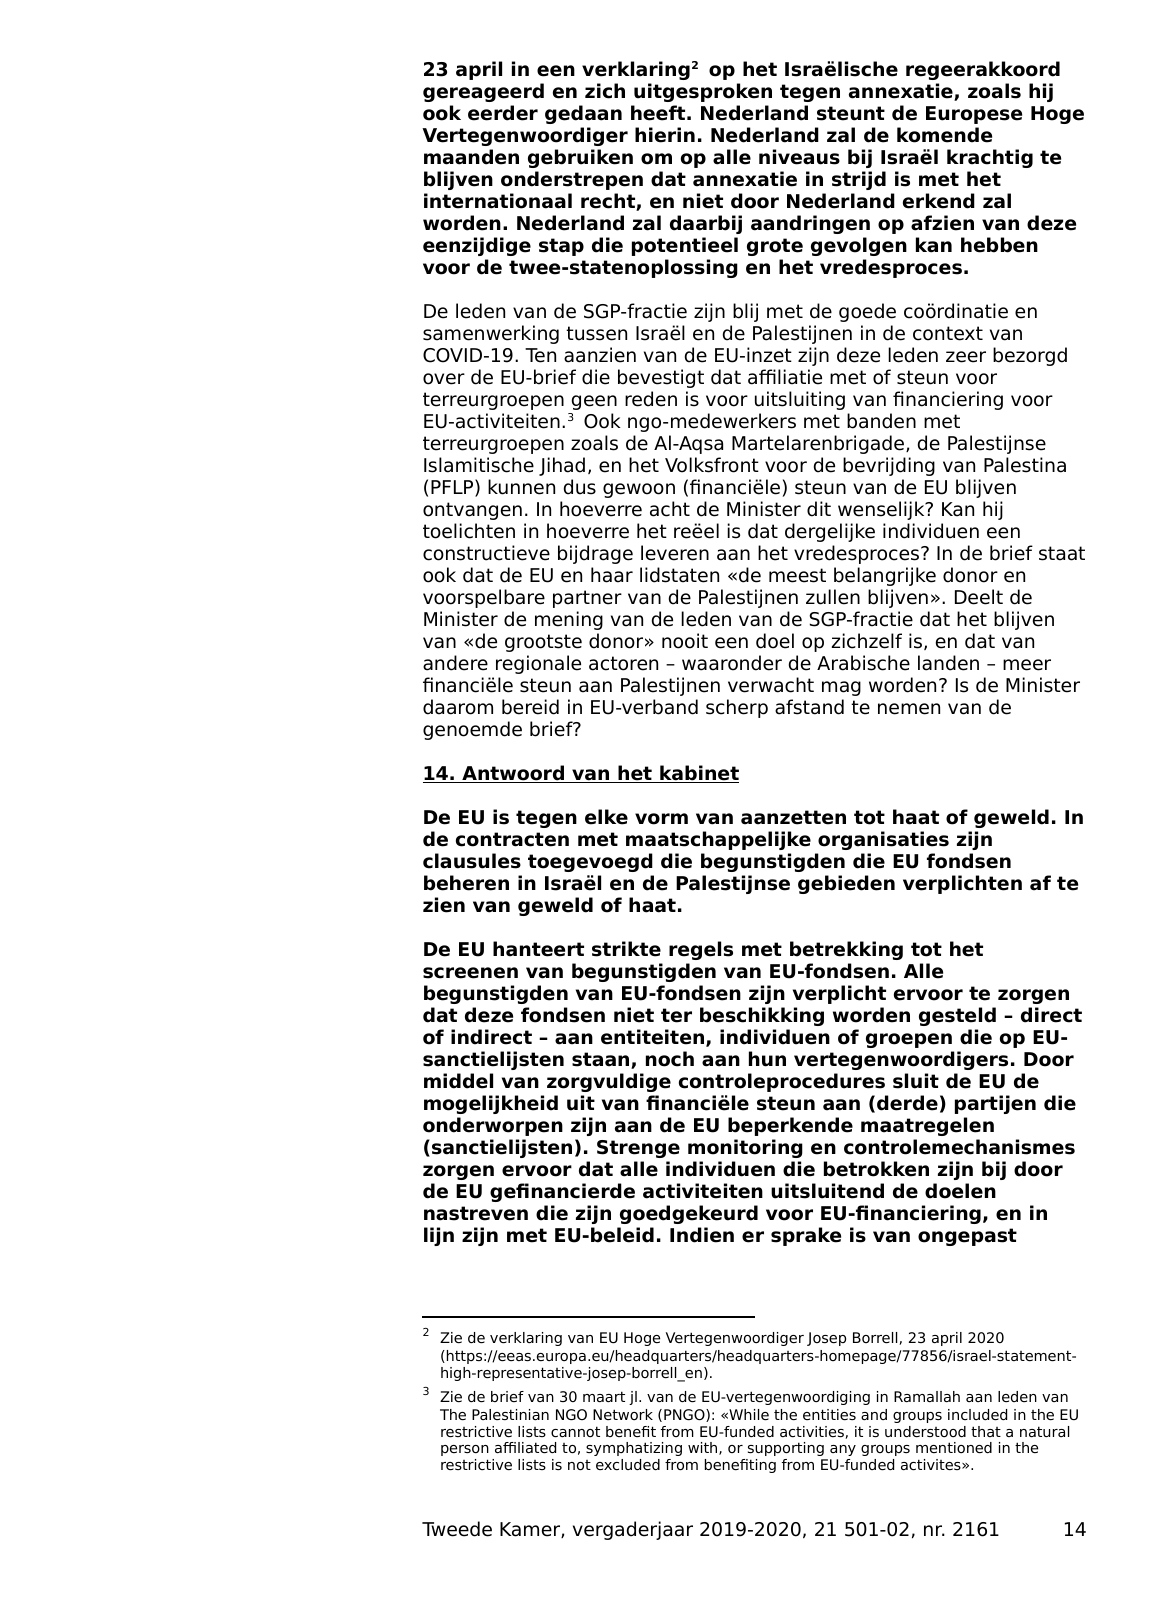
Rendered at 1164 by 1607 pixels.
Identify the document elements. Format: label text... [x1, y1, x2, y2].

text 23 april in een verklaring op het Israëlische regeerakkoord gereageerd en zich uitgesproken tegen annexatie, zoals hij ook eerder gedaan heeft. Nederland steunt de Europese Hoge Vertegenwoordiger hierin. Nederland zal de komende maanden gebruiken om op alle niveaus bij Israël krachtig te blijven onderstrepen dat annexatie in strijd is met het internationaal recht, en niet door Nederland erkend zal worden. Nederland zal daarbij aandringen op afzien van deze eenzijdige stap die potentieel grote gevolgen kan hebben voor de twee-statenoplossing en het vredesproces. [422, 59, 1087, 279]
text De EU is tegen elke vorm van aanzetten tot haat of geweld. In de contracten met maatschappelijke organisaties zijn clausules toegevoegd die begunstigden die EU fondsen beheren in Israël en de Palestijnse gebieden verplichten af te zien van geweld of haat. [422, 807, 1087, 917]
text De EU hanteert strikte regels met betrekking tot het screenen van begunstigden van EU-fondsen. Alle begunstigden van EU-fondsen zijn verplicht ervoor te zorgen dat deze fondsen niet ter beschikking worden gesteld – direct of indirect – aan entiteiten, individuen of groepen die op EU-sanctielijsten staan, noch aan hun vertegenwoordigers. Door middel van zorgvuldige controleprocedures sluit de EU de mogelijkheid uit van financiële steun aan (derde) partijen die onderworpen zijn aan de EU beperkende maatregelen (sanctielijsten). Strenge monitoring en controlemechanismes zorgen ervoor dat alle individuen die betrokken zijn bij door de EU gefinancierde activiteiten uitsluitend de doelen nastreven die zijn goedgekeurd voor EU-financiering, en in lijn zijn met EU-beleid. Indien er sprake is van ongepast [422, 939, 1087, 1247]
text Zie de brief van 30 maart jl. van de EU-vertegenwoordiging in Ramallah aan leden van The Palestinian NGO Network (PNGO): «While the entities and groups included in the EU restrictive lists cannot benefit from EU-funded activities, it is understood that a natural person affiliated to, symphatizing with, or supporting any groups mentioned in the restrictive lists is not excluded from benefiting from EU-funded activites». [422, 1385, 1087, 1474]
text De leden van de SGP-fractie zijn blij met de goede coördinatie en samenwerking tussen Israël en de Palestijnen in de context van COVID-19. Ten aanzien van de EU-inzet zijn deze leden zeer bezorgd over de EU-brief die bevestigt dat affiliatie met of steun voor terreurgroepen geen reden is voor uitsluiting van financiering voor EU-activiteiten. Ook ngo-medewerkers met banden met terreurgroepen zoals de Al-Aqsa Martelarenbrigade, de Palestijnse Islamitische Jihad, en het Volksfront voor de bevrijding van Palestina (PFLP) kunnen dus gewoon (financiële) steun van de EU blijven ontvangen. In hoeverre acht de Minister dit wenselijk? Kan hij toelichten in hoeverre het reëel is dat dergelijke individuen een constructieve bijdrage leveren aan het vredesproces? In de brief staat ook dat de EU en haar lidstaten «de meest belangrijke donor en voorspelbare partner van de Palestijnen zullen blijven». Deelt de Minister de mening van de leden van de SGP-fractie dat het blijven van «de grootste donor» nooit een doel op zichzelf is, en dat van andere regionale actoren – waaronder de Arabische landen – meer financiële steun aan Palestijnen verwacht mag worden? Is de Minister daarom bereid in EU-verband scherp afstand te nemen van de genoemde brief? [422, 301, 1087, 741]
text Zie de verklaring van EU Hoge Vertegenwoordiger Josep Borrell, 23 april 2020 (https://eeas.europa.eu/headquarters/headquarters-homepage/77856/israel-statement-high-representative-josep-borrell_en). [422, 1326, 1087, 1382]
subtitle 14. Antwoord van het kabinet [422, 763, 1087, 785]
